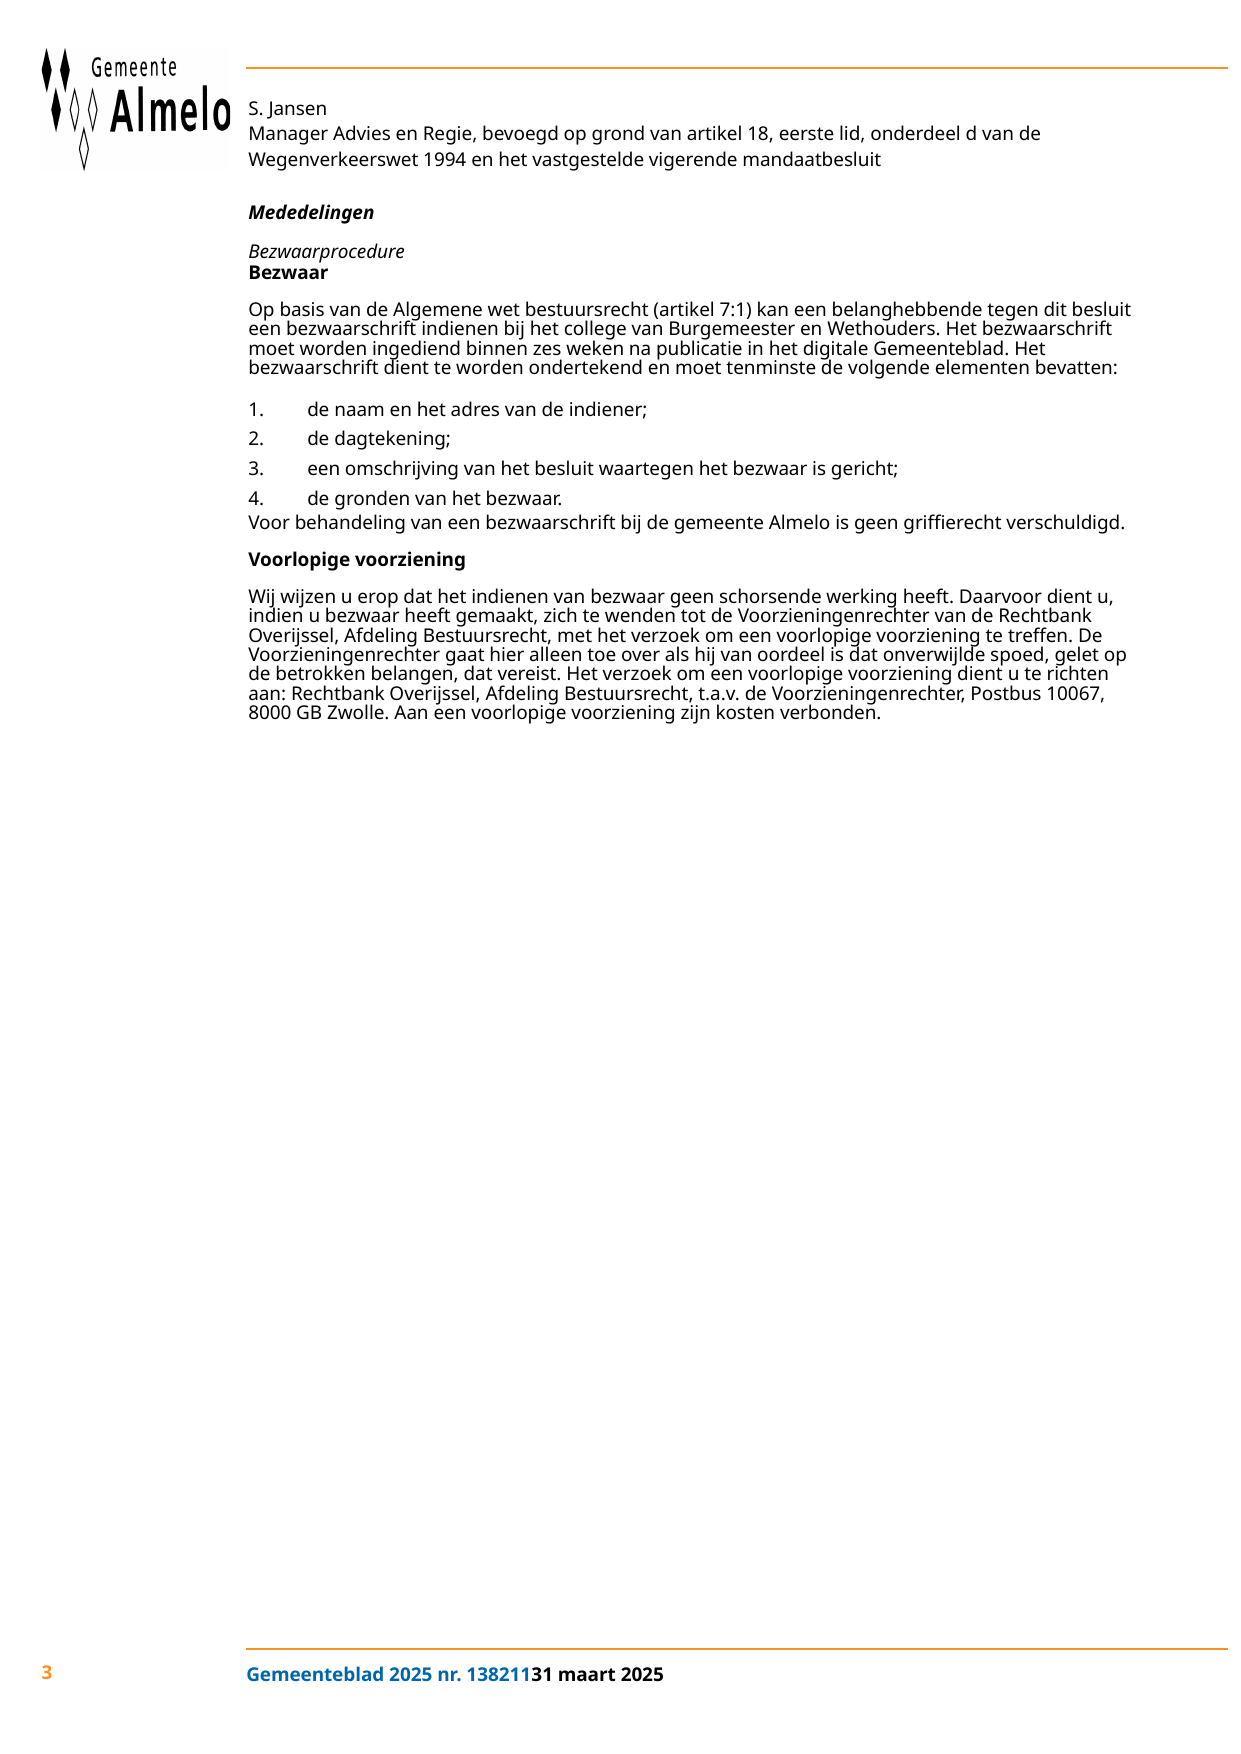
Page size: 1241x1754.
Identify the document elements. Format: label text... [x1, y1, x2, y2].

text Manager Advies en Regie, bevoegd op grond van artikel 18, eerste lid, onderdeel d van de Wegenverkeerswet 1994 en het vastgestelde vigerende mandaatbesluit [248, 121, 1152, 172]
text S. Jansen [248, 95, 1152, 121]
text Bezwaar [248, 264, 1152, 283]
list de naam en het adres van de indiener; [248, 396, 1152, 422]
text Voorlopige voorziening [248, 551, 1152, 571]
list de gronden van het bezwaar. [248, 485, 1152, 510]
text Wij wijzen u erop dat het indienen van bezwaar geen schorsende werking heeft. Daarvoor dient u, indien u bezwaar heeft gemaakt, zich te wenden tot de Voorzieningenrechter van de Rechtbank Overijssel, Afdeling Bestuursrecht, met het verzoek om een voorlopige voorziening te treffen. De Voorzieningenrechter gaat hier alleen toe over als hij van oordeel is dat onverwijlde spoed, gelet op de betrokken belangen, dat vereist. Het verzoek om een voorlopige voorziening dient u te richten aan: Rechtbank Overijssel, Afdeling Bestuursrecht, t.a.v. de Voorzieningenrechter, Postbus 10067, 8000 GB Zwolle. Aan een voorlopige voorziening zijn kosten verbonden. [248, 588, 1152, 723]
list de dagtekening; [248, 426, 1152, 451]
text Op basis van de Algemene wet bestuursrecht (artikel 7:1) kan een belanghebbende tegen dit besluit een bezwaarschrift indienen bij het college van Burgemeester en Wethouders. Het bezwaarschrift moet worden ingediend binnen zes weken na publicatie in het digitale Gemeenteblad. Het bezwaarschrift dient te worden ondertekend en moet tenminste de volgende elementen bevatten: [248, 301, 1152, 378]
picture [41, 47, 231, 172]
text Mededelingen [248, 199, 1152, 225]
text Bezwaarprocedure [248, 238, 1152, 264]
text Voor behandeling van een bezwaarschrift bij de gemeente Almelo is geen griffierecht verschuldigd. [248, 514, 1152, 533]
list een omschrijving van het besluit waartegen het bezwaar is gericht; [248, 455, 1152, 481]
